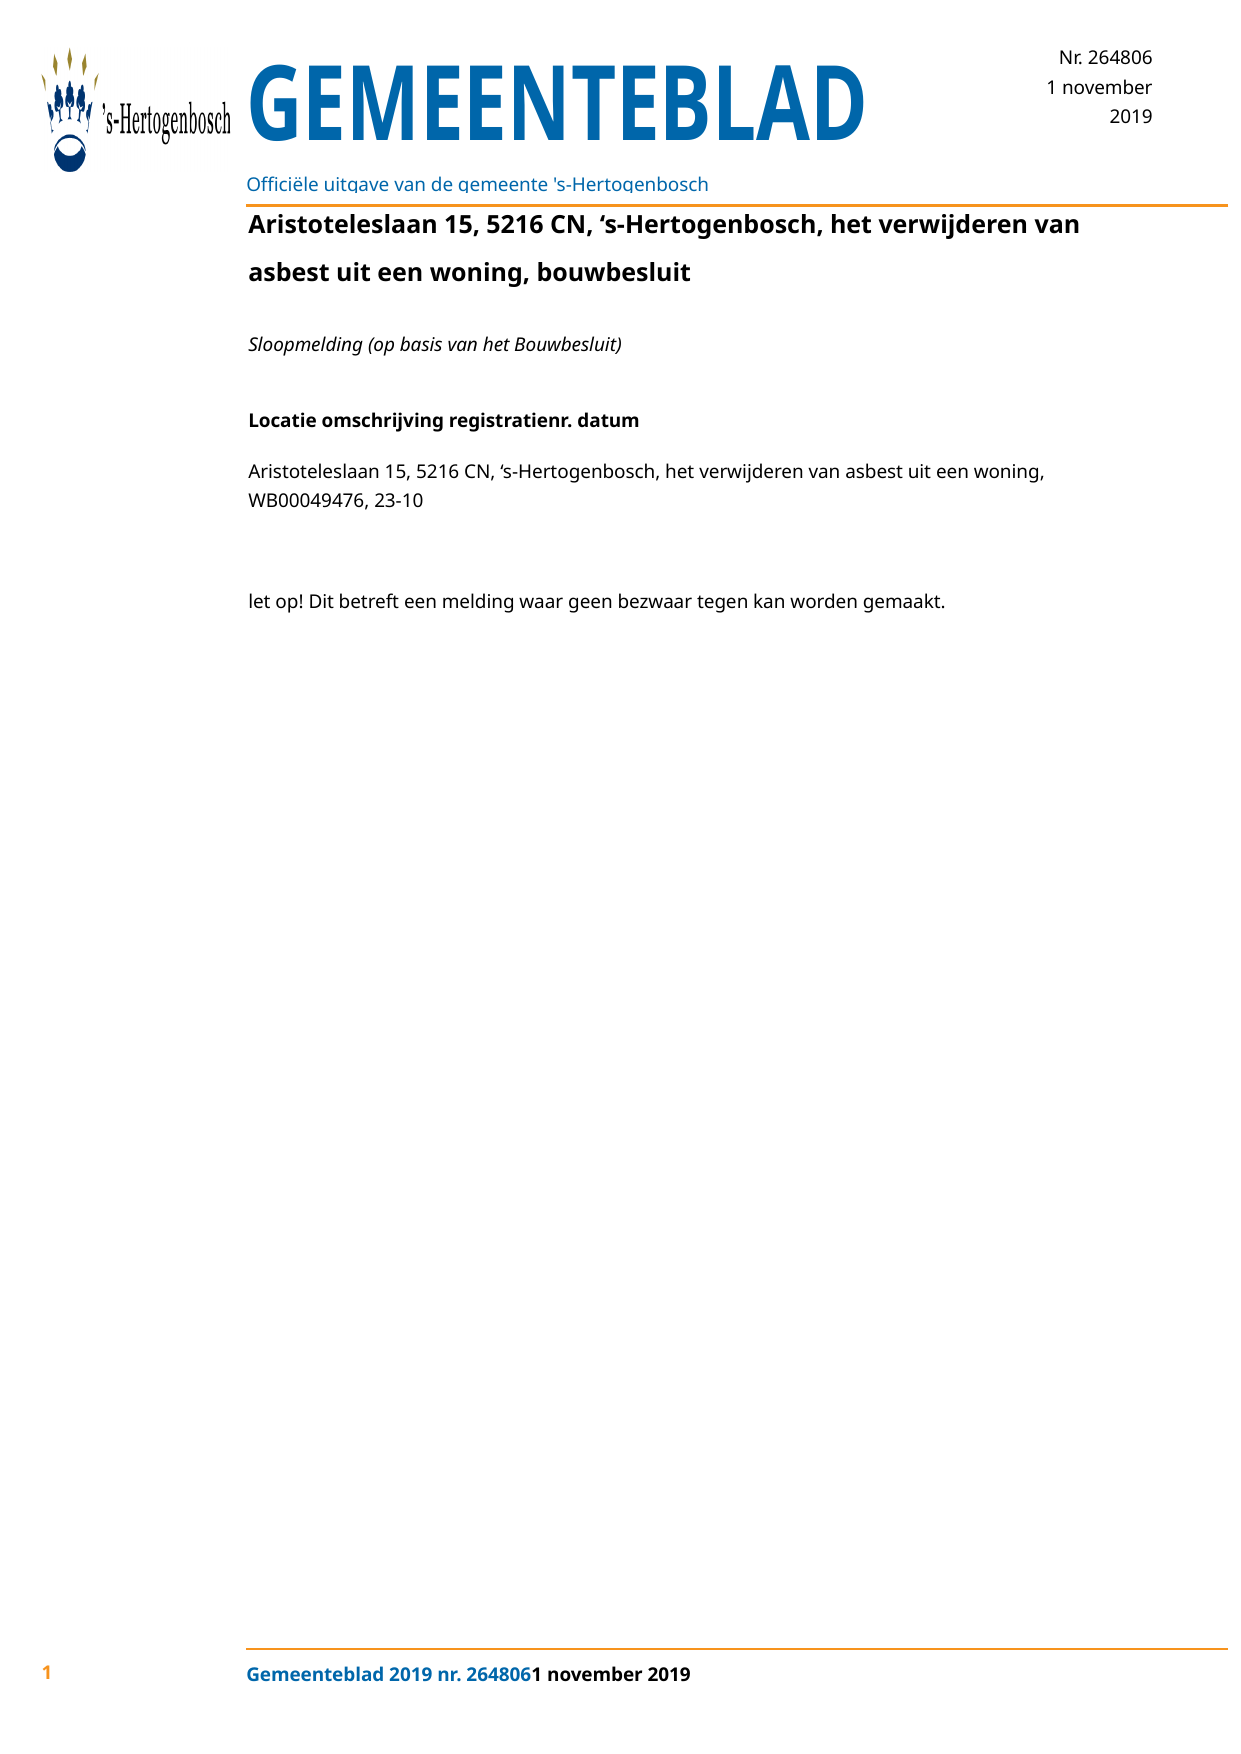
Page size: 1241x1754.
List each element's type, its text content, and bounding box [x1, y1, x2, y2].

text let op! Dit betreft een melding waar geen bezwaar tegen kan worden gemaakt. [248, 588, 1152, 614]
text Aristoteleslaan 15, 5216 CN, ‘s-Hertogenbosch, het verwijderen van asbest uit een woning, WB00049476, 23-10 [248, 458, 1152, 513]
text Sloopmelding (op basis van het Bouwbesluit) [248, 331, 1152, 357]
text Aristoteleslaan 15, 5216 CN, ‘s-Hertogenbosch, het verwijderen van asbest uit een woning, bouwbesluit [248, 207, 1152, 288]
text Locatie omschrijving registratienr. datum [248, 408, 1152, 433]
picture [41, 47, 231, 172]
